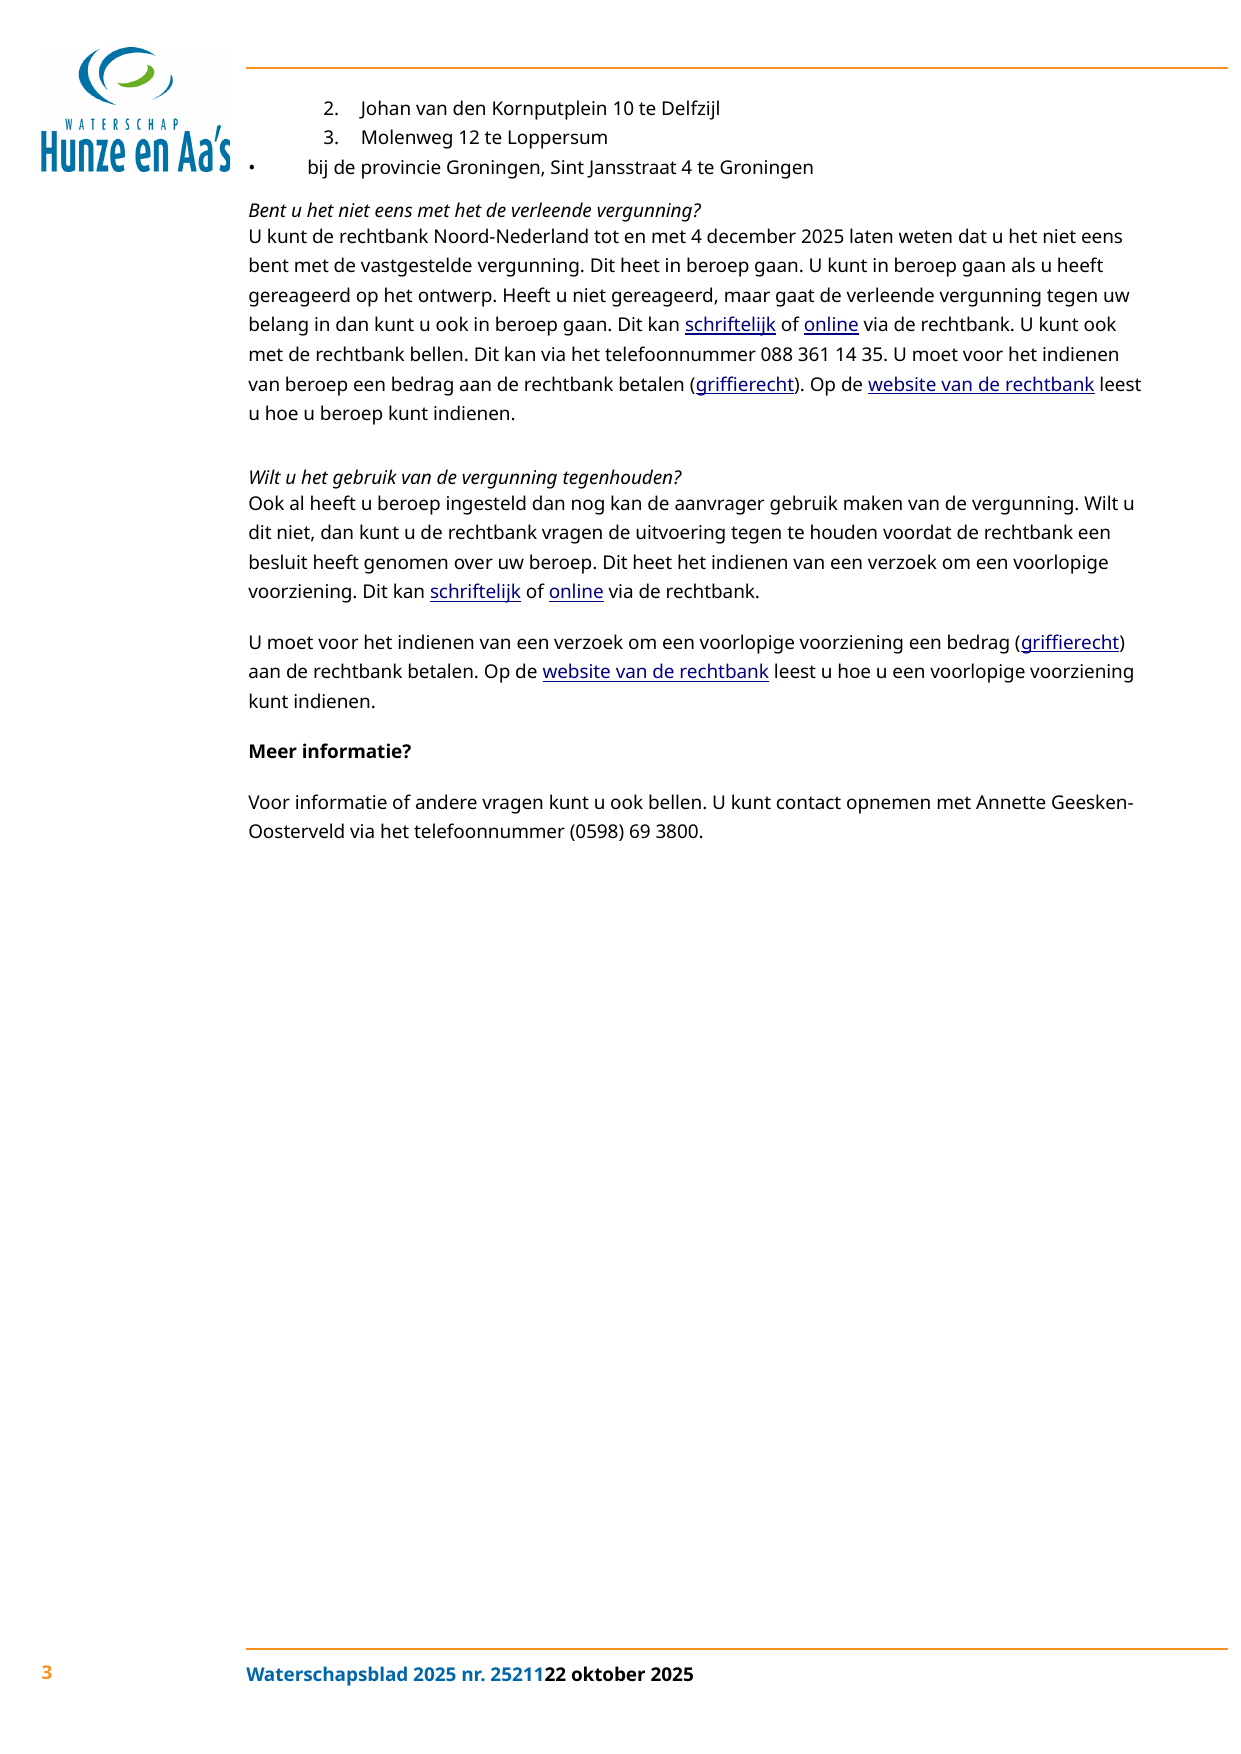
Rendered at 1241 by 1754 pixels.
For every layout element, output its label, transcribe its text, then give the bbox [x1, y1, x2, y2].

list Johan van den Kornputplein 10 te Delfzijl [323, 95, 1152, 121]
text U kunt de rechtbank Noord-Nederland tot en met 4 december 2025 laten weten dat u het niet eens bent met de vastgestelde vergunning. Dit heet in beroep gaan. U kunt in beroep gaan als u heeft gereageerd op het ontwerp. Heeft u niet gereageerd, maar gaat de verleende vergunning tegen uw belang in dan kunt u ook in beroep gaan. Dit kan schriftelijk of online via de rechtbank. U kunt ook met de rechtbank bellen. Dit kan via het telefoonnummer 088 361 14 35. U moet voor het indienen van beroep een bedrag aan de rechtbank betalen (griffierecht). Op de website van de rechtbank leest u hoe u beroep kunt indienen. [248, 223, 1152, 426]
text Meer informatie? [248, 739, 1152, 764]
text Bent u het niet eens met het de verleende vergunning? [248, 197, 1152, 223]
picture [226, 145, 231, 156]
text Wilt u het gebruik van de vergunning tegenhouden? [248, 464, 1152, 490]
picture [47, 154, 51, 172]
text U moet voor het indienen van een verzoek om een voorlopige voorziening een bedrag (griffierecht) aan de rechtbank betalen. Op de website van de rechtbank leest u hoe u een voorlopige voorziening kunt indienen. [248, 629, 1152, 714]
picture [41, 47, 231, 172]
list bij de provincie Groningen, Sint Jansstraat 4 te Groningen [248, 154, 1152, 180]
text Ook al heeft u beroep ingesteld dan nog kan de aanvrager gebruik maken van de vergunning. Wilt u dit niet, dan kunt u de rechtbank vragen de uitvoering tegen te houden voordat de rechtbank een besluit heeft genomen over uw beroep. Dit heet het indienen van een verzoek om een voorlopige voorziening. Dit kan schriftelijk of online via de rechtbank. [248, 490, 1152, 604]
text Voor informatie of andere vragen kunt u ook bellen. U kunt contact opnemen met Annette Geesken-Oosterveld via het telefoonnummer (0598) 69 3800. [248, 789, 1152, 844]
picture [183, 163, 191, 172]
list Molenweg 12 te Loppersum [323, 124, 1152, 150]
